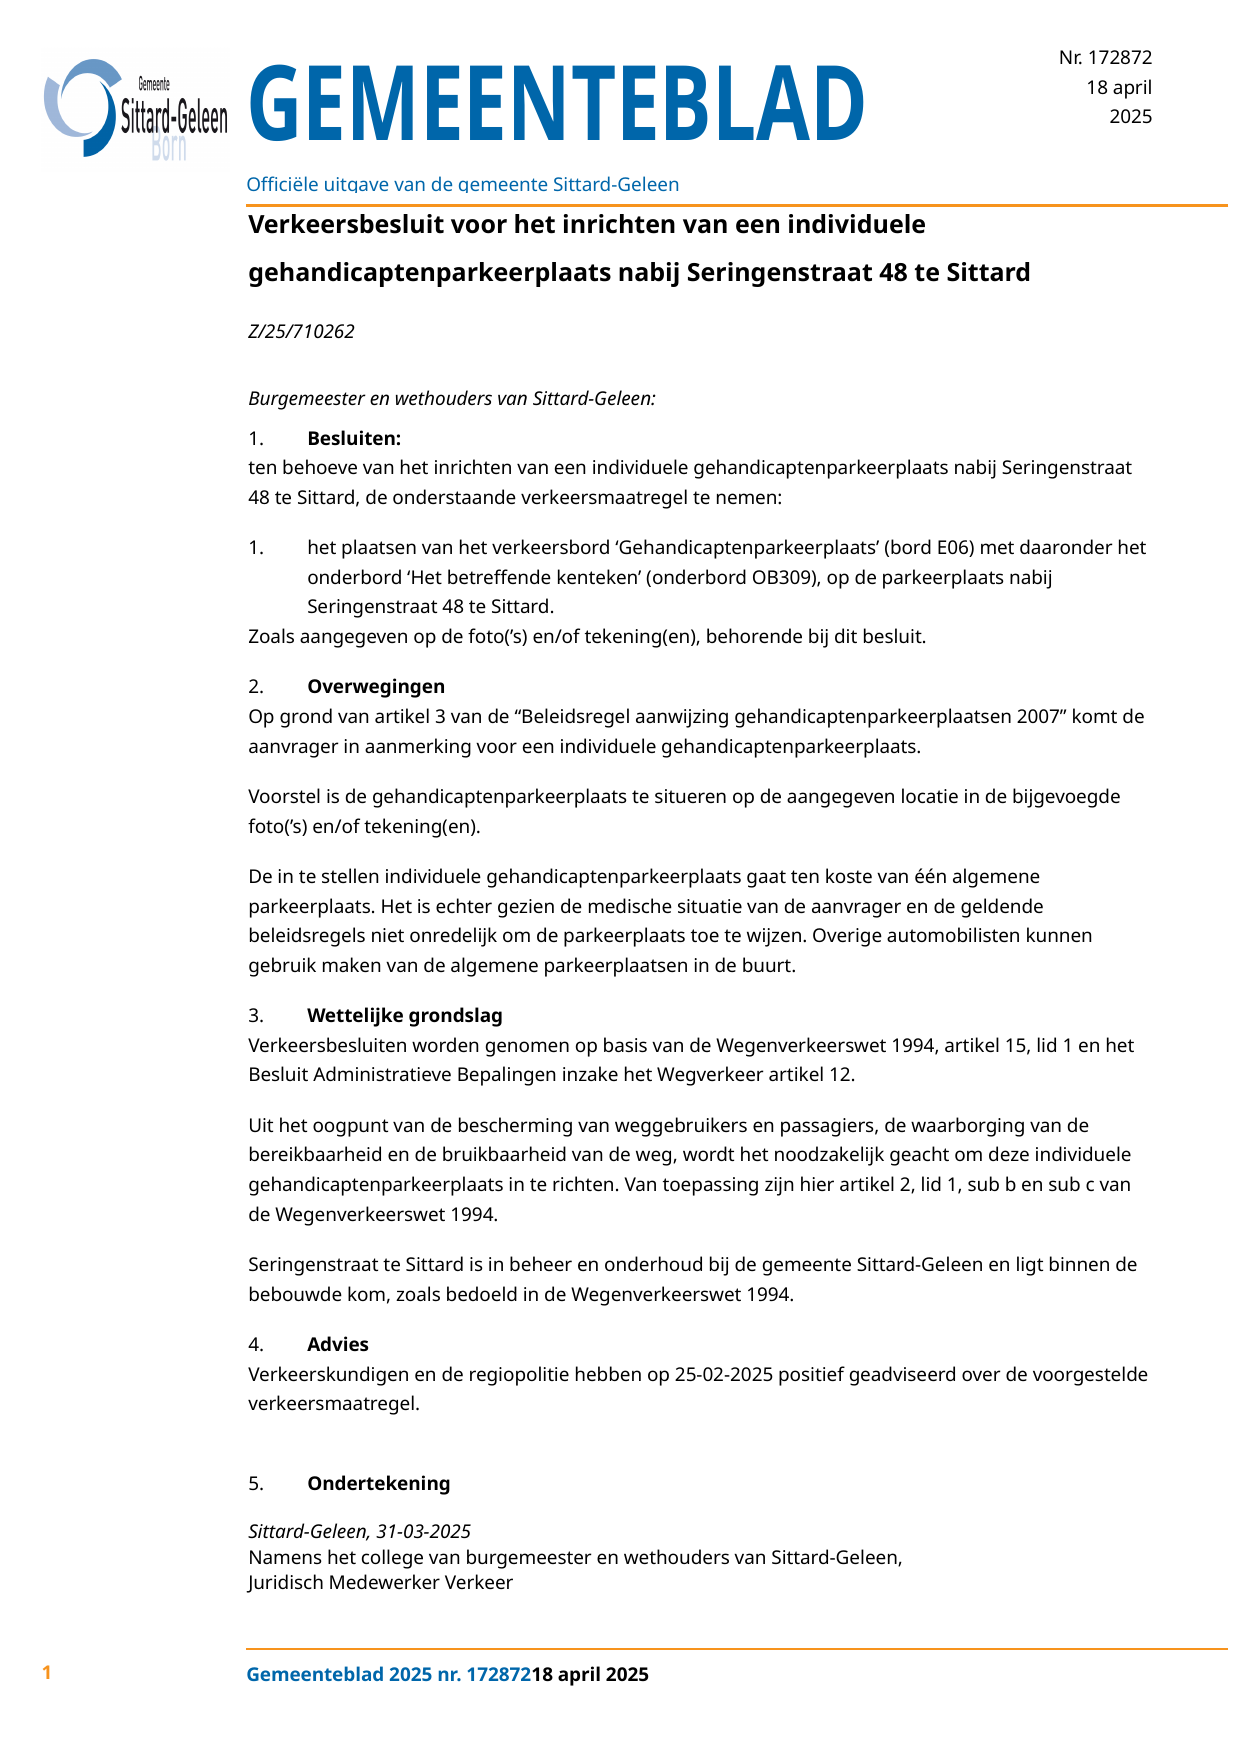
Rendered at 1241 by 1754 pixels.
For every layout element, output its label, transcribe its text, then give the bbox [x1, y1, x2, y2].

text Zoals aangegeven op de foto(’s) en/of tekening(en), behorende bij dit besluit. [248, 623, 1152, 649]
text Z/25/710262 [248, 318, 1152, 344]
text Uit het oogpunt van de bescherming van weggebruikers en passagiers, de waarborging van de bereikbaarheid en de bruikbaarheid van de weg, wordt het noodzakelijk geacht om deze individuele gehandicaptenparkeerplaats in te richten. Van toepassing zijn hier artikel 2, lid 1, sub b en sub c van de Wegenverkeerswet 1994. [248, 1112, 1152, 1226]
text Juridisch Medewerker Verkeer [248, 1569, 1152, 1595]
text ten behoeve van het inrichten van een individuele gehandicaptenparkeerplaats nabij Seringenstraat 48 te Sittard, de onderstaande verkeersmaatregel te nemen: [248, 454, 1152, 510]
text Verkeerskundigen en de regiopolitie hebben op 25-02-2025 positief geadviseerd over de voorgestelde verkeersmaatregel. [248, 1361, 1152, 1416]
list Advies [248, 1331, 1152, 1357]
list Besluiten: [248, 425, 1152, 451]
list het plaatsen van het verkeersbord ‘Gehandicaptenparkeerplaats’ (bord E06) met daaronder het onderbord ‘Het betreffende kenteken’ (onderbord OB309), op de parkeerplaats nabij Seringenstraat 48 te Sittard. [248, 534, 1152, 619]
list Ondertekening [248, 1470, 1152, 1496]
text Verkeersbesluiten worden genomen op basis van de Wegenverkeerswet 1994, artikel 15, lid 1 en het Besluit Administratieve Bepalingen inzake het Wegverkeer artikel 12. [248, 1032, 1152, 1087]
text Verkeersbesluit voor het inrichten van een individuele gehandicaptenparkeerplaats nabij Seringenstraat 48 te Sittard [248, 207, 1152, 288]
list Wettelijke grondslag [248, 1002, 1152, 1028]
list Overwegingen [248, 674, 1152, 699]
text Burgemeester en wethouders van Sittard-Geleen: [248, 386, 1152, 411]
text Seringenstraat te Sittard is in beheer en onderhoud bij de gemeente Sittard-Geleen en ligt binnen de bebouwde kom, zoals bedoeld in de Wegenverkeerswet 1994. [248, 1251, 1152, 1306]
text Op grond van artikel 3 van de “Beleidsregel aanwijzing gehandicaptenparkeerplaatsen 2007” komt de aanvrager in aanmerking voor een individuele gehandicaptenparkeerplaats. [248, 703, 1152, 758]
text Sittard-Geleen, 31-03-2025 [248, 1518, 1152, 1544]
text Voorstel is de gehandicaptenparkeerplaats te situeren op de aangegeven locatie in de bijgevoegde foto(’s) en/of tekening(en). [248, 783, 1152, 838]
picture [41, 47, 231, 172]
text Namens het college van burgemeester en wethouders van Sittard-Geleen, [248, 1544, 1152, 1569]
text De in te stellen individuele gehandicaptenparkeerplaats gaat ten koste van één algemene parkeerplaats. Het is echter gezien de medische situatie van de aanvrager en de geldende beleidsregels niet onredelijk om de parkeerplaats toe te wijzen. Overige automobilisten kunnen gebruik maken van de algemene parkeerplaatsen in de buurt. [248, 863, 1152, 978]
